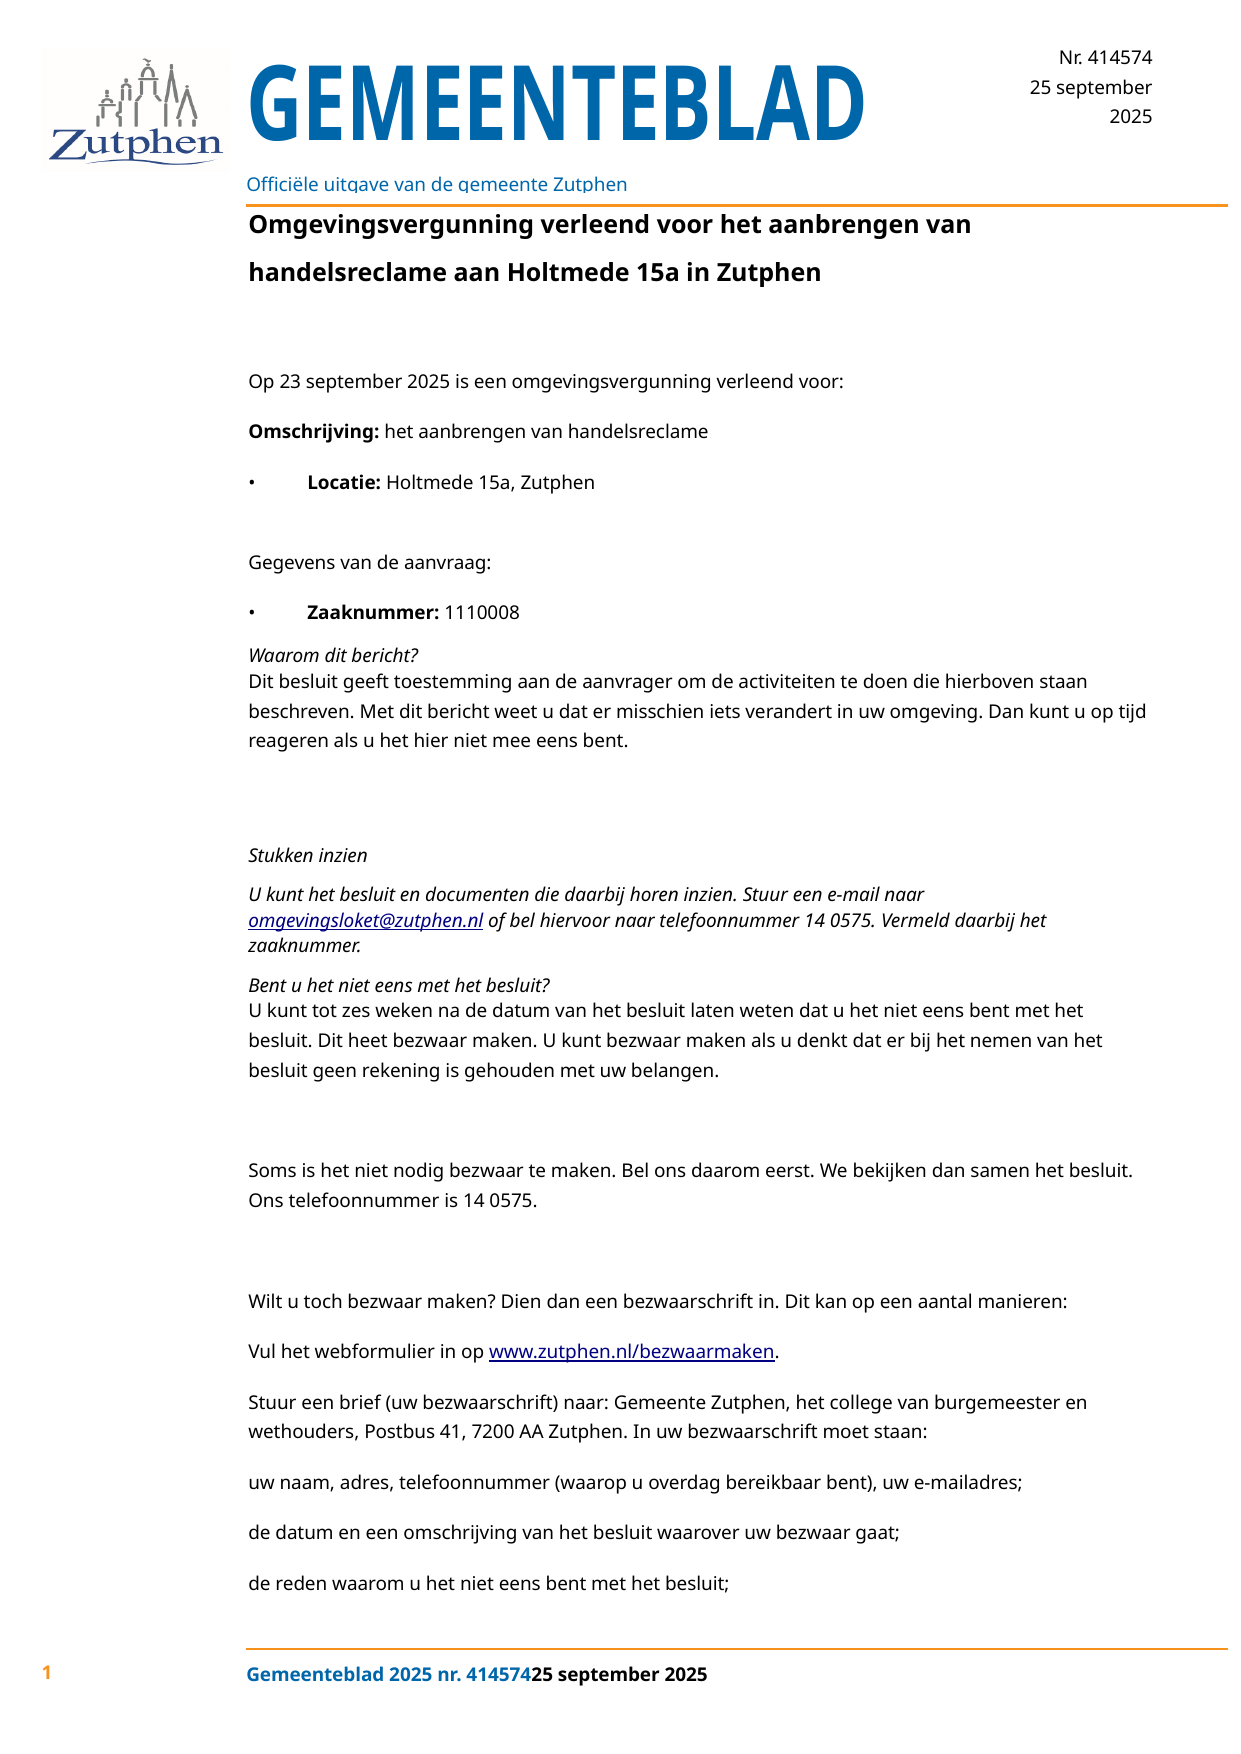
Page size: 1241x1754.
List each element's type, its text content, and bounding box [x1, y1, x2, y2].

text Soms is het niet nodig bezwaar te maken. Bel ons daarom eerst. We bekijken dan samen het besluit. Ons telefoonnummer is 14 0575. [248, 1158, 1152, 1213]
text de reden waarom u het niet eens bent met het besluit; [248, 1570, 1152, 1596]
list Zaaknummer: 1110008 [248, 599, 1152, 625]
text Gegevens van de aanvraag: [248, 549, 1152, 575]
text Dit besluit geeft toestemming aan de aanvrager om de activiteiten te doen die hierboven staan beschreven. Met dit bericht weet u dat er misschien iets verandert in uw omgeving. Dan kunt u op tijd reageren als u het hier niet mee eens bent. [248, 668, 1152, 753]
text Wilt u toch bezwaar maken? Dien dan een bezwaarschrift in. Dit kan op een aantal manieren: [248, 1288, 1152, 1314]
picture [41, 47, 231, 172]
text Stukken inzien [248, 842, 1152, 868]
text U kunt tot zes weken na de datum van het besluit laten weten dat u het niet eens bent met het besluit. Dit heet bezwaar maken. U kunt bezwaar maken als u denkt dat er bij het nemen van het besluit geen rekening is gehouden met uw belangen. [248, 998, 1152, 1083]
text Vul het webformulier in op www.zutphen.nl/bezwaarmaken. [248, 1338, 1152, 1364]
text uw naam, adres, telefoonnummer (waarop u overdag bereikbaar bent), uw e-mailadres; [248, 1469, 1152, 1495]
text Stuur een brief (uw bezwaarschrift) naar: Gemeente Zutphen, het college van burgemeester en wethouders, Postbus 41, 7200 AA Zutphen. In uw bezwaarschrift moet staan: [248, 1389, 1152, 1444]
list Locatie: Holtmede 15a, Zutphen [248, 469, 1152, 495]
text Omschrijving: het aanbrengen van handelsreclame [248, 419, 1152, 444]
text U kunt het besluit en documenten die daarbij horen inzien. Stuur een e-mail naar omgevingsloket@zutphen.nl of bel hiervoor naar telefoonnummer 14 0575. Vermeld daarbij het zaaknummer. [248, 881, 1152, 958]
text Waarom dit bericht? [248, 643, 1152, 668]
text Omgevingsvergunning verleend voor het aanbrengen van handelsreclame aan Holtmede 15a in Zutphen [248, 207, 1152, 288]
text de datum en een omschrijving van het besluit waarover uw bezwaar gaat; [248, 1519, 1152, 1545]
text Bent u het niet eens met het besluit? [248, 972, 1152, 998]
text Op 23 september 2025 is een omgevingsvergunning verleend voor: [248, 368, 1152, 394]
